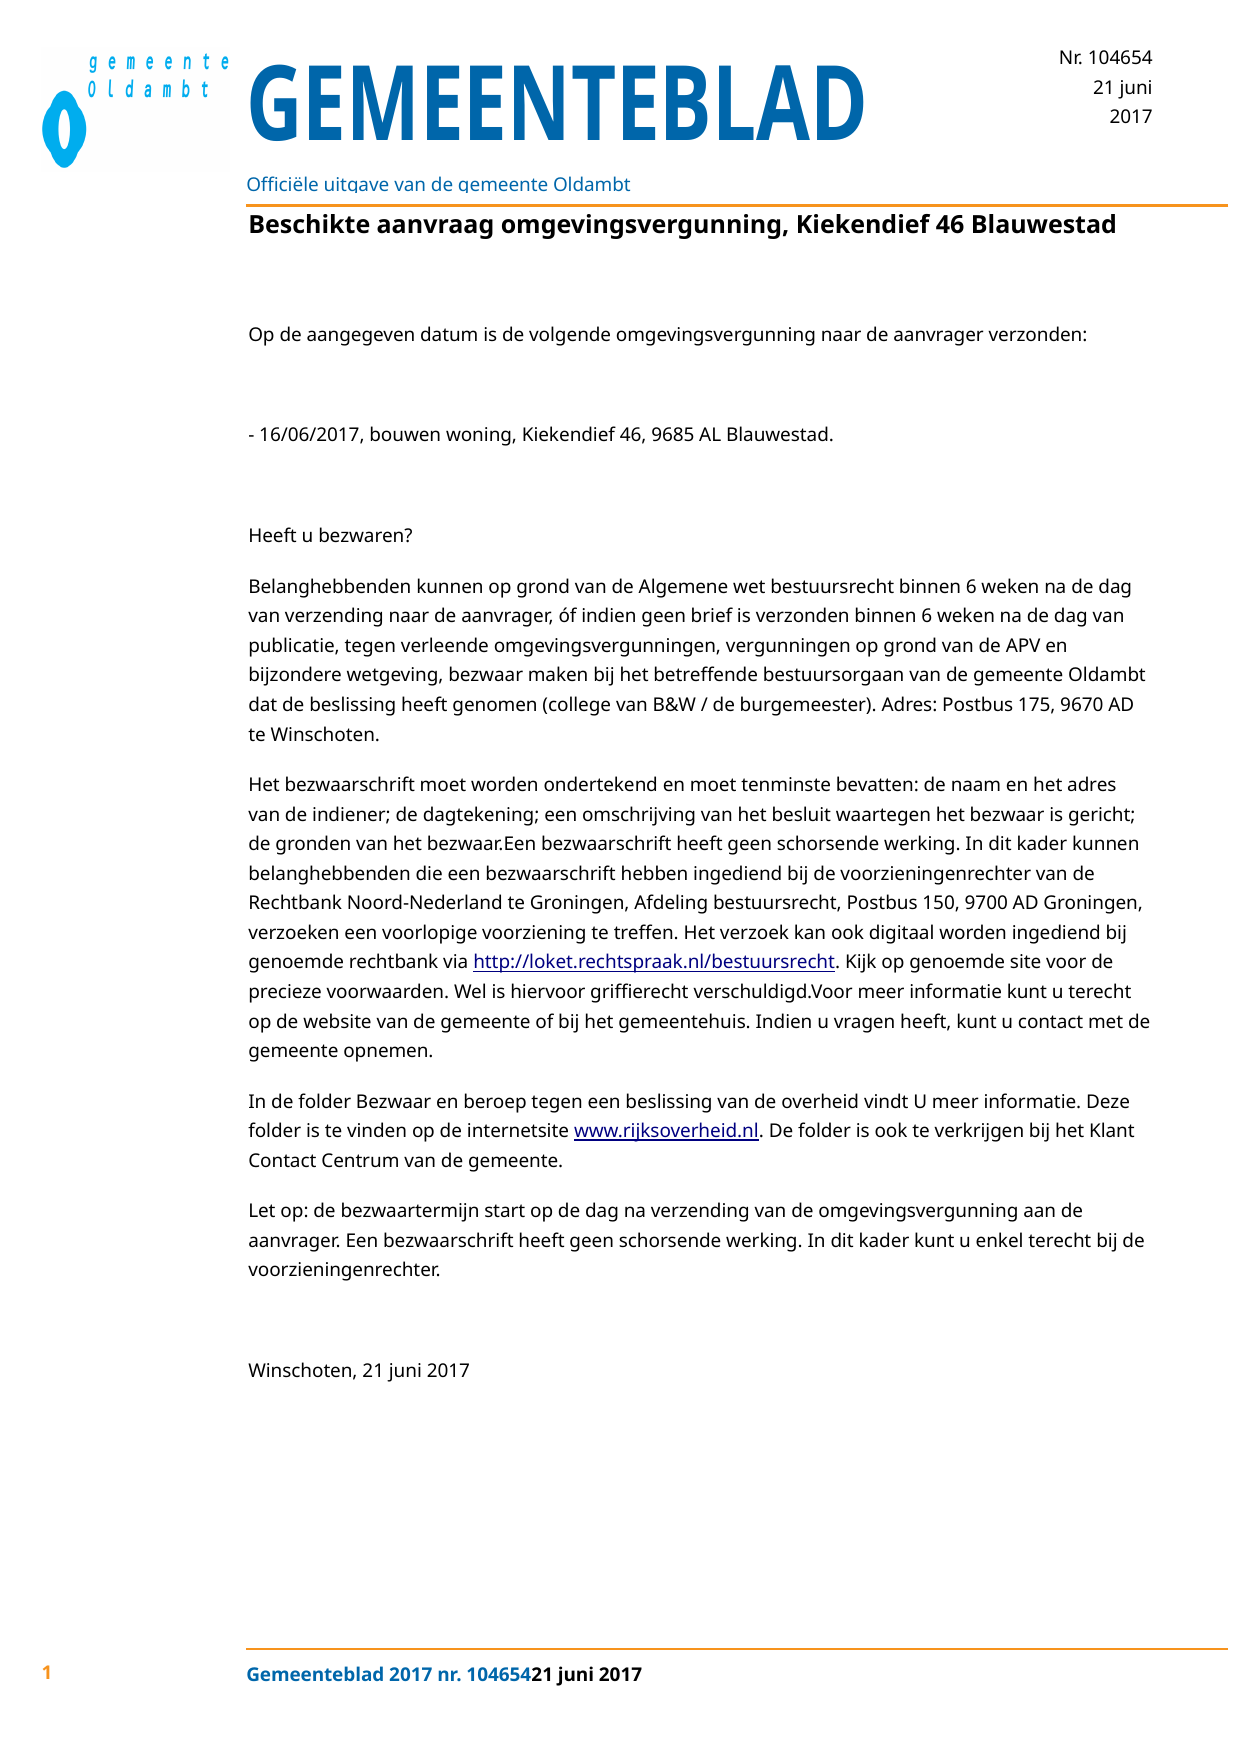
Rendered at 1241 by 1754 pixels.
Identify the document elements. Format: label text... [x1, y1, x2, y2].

text In de folder Bezwaar en beroep tegen een beslissing van de overheid vindt U meer informatie. Deze folder is te vinden op de internetsite www.rijksoverheid.nl. De folder is ook te verkrijgen bij het Klant Contact Centrum van de gemeente. [248, 1088, 1152, 1173]
text Winschoten, 21 juni 2017 [248, 1357, 1152, 1383]
text Beschikte aanvraag omgevingsvergunning, Kiekendief 46 Blauwestad [248, 207, 1152, 241]
text Belanghebbenden kunnen op grond van de Algemene wet bestuursrecht binnen 6 weken na de dag van verzending naar de aanvrager, óf indien geen brief is verzonden binnen 6 weken na de dag van publicatie, tegen verleende omgevingsvergunningen, vergunningen op grond van de APV en bijzondere wetgeving, bezwaar maken bij het betreffende bestuursorgaan van de gemeente Oldambt dat de beslissing heeft genomen (college van B&W / de burgemeester). Adres: Postbus 175, 9670 AD te Winschoten. [248, 573, 1152, 746]
picture [41, 47, 231, 172]
text Op de aangegeven datum is de volgende omgevingsvergunning naar de aanvrager verzonden: [248, 321, 1152, 346]
text - 16/06/2017, bouwen woning, Kiekendief 46, 9685 AL Blauwestad. [248, 422, 1152, 447]
text Heeft u bezwaren? [248, 522, 1152, 548]
text Let op: de bezwaartermijn start op de dag na verzending van de omgevingsvergunning aan de aanvrager. Een bezwaarschrift heeft geen schorsende werking. In dit kader kunt u enkel terecht bij de voorzieningenrechter. [248, 1197, 1152, 1282]
text Het bezwaarschrift moet worden ondertekend en moet tenminste bevatten: de naam en het adres van de indiener; de dagtekening; een omschrijving van het besluit waartegen het bezwaar is gericht; de gronden van het bezwaar.Een bezwaarschrift heeft geen schorsende werking. In dit kader kunnen belanghebbenden die een bezwaarschrift hebben ingediend bij de voorzieningenrechter van de Rechtbank Noord-Nederland te Groningen, Afdeling bestuursrecht, Postbus 150, 9700 AD Groningen, verzoeken een voorlopige voorziening te treffen. Het verzoek kan ook digitaal worden ingediend bij genoemde rechtbank via http://loket.rechtspraak.nl/bestuursrecht. Kijk op genoemde site voor de precieze voorwaarden. Wel is hiervoor griffierecht verschuldigd.Voor meer informatie kunt u terecht op de website van de gemeente of bij het gemeentehuis. Indien u vragen heeft, kunt u contact met de gemeente opnemen. [248, 771, 1152, 1063]
